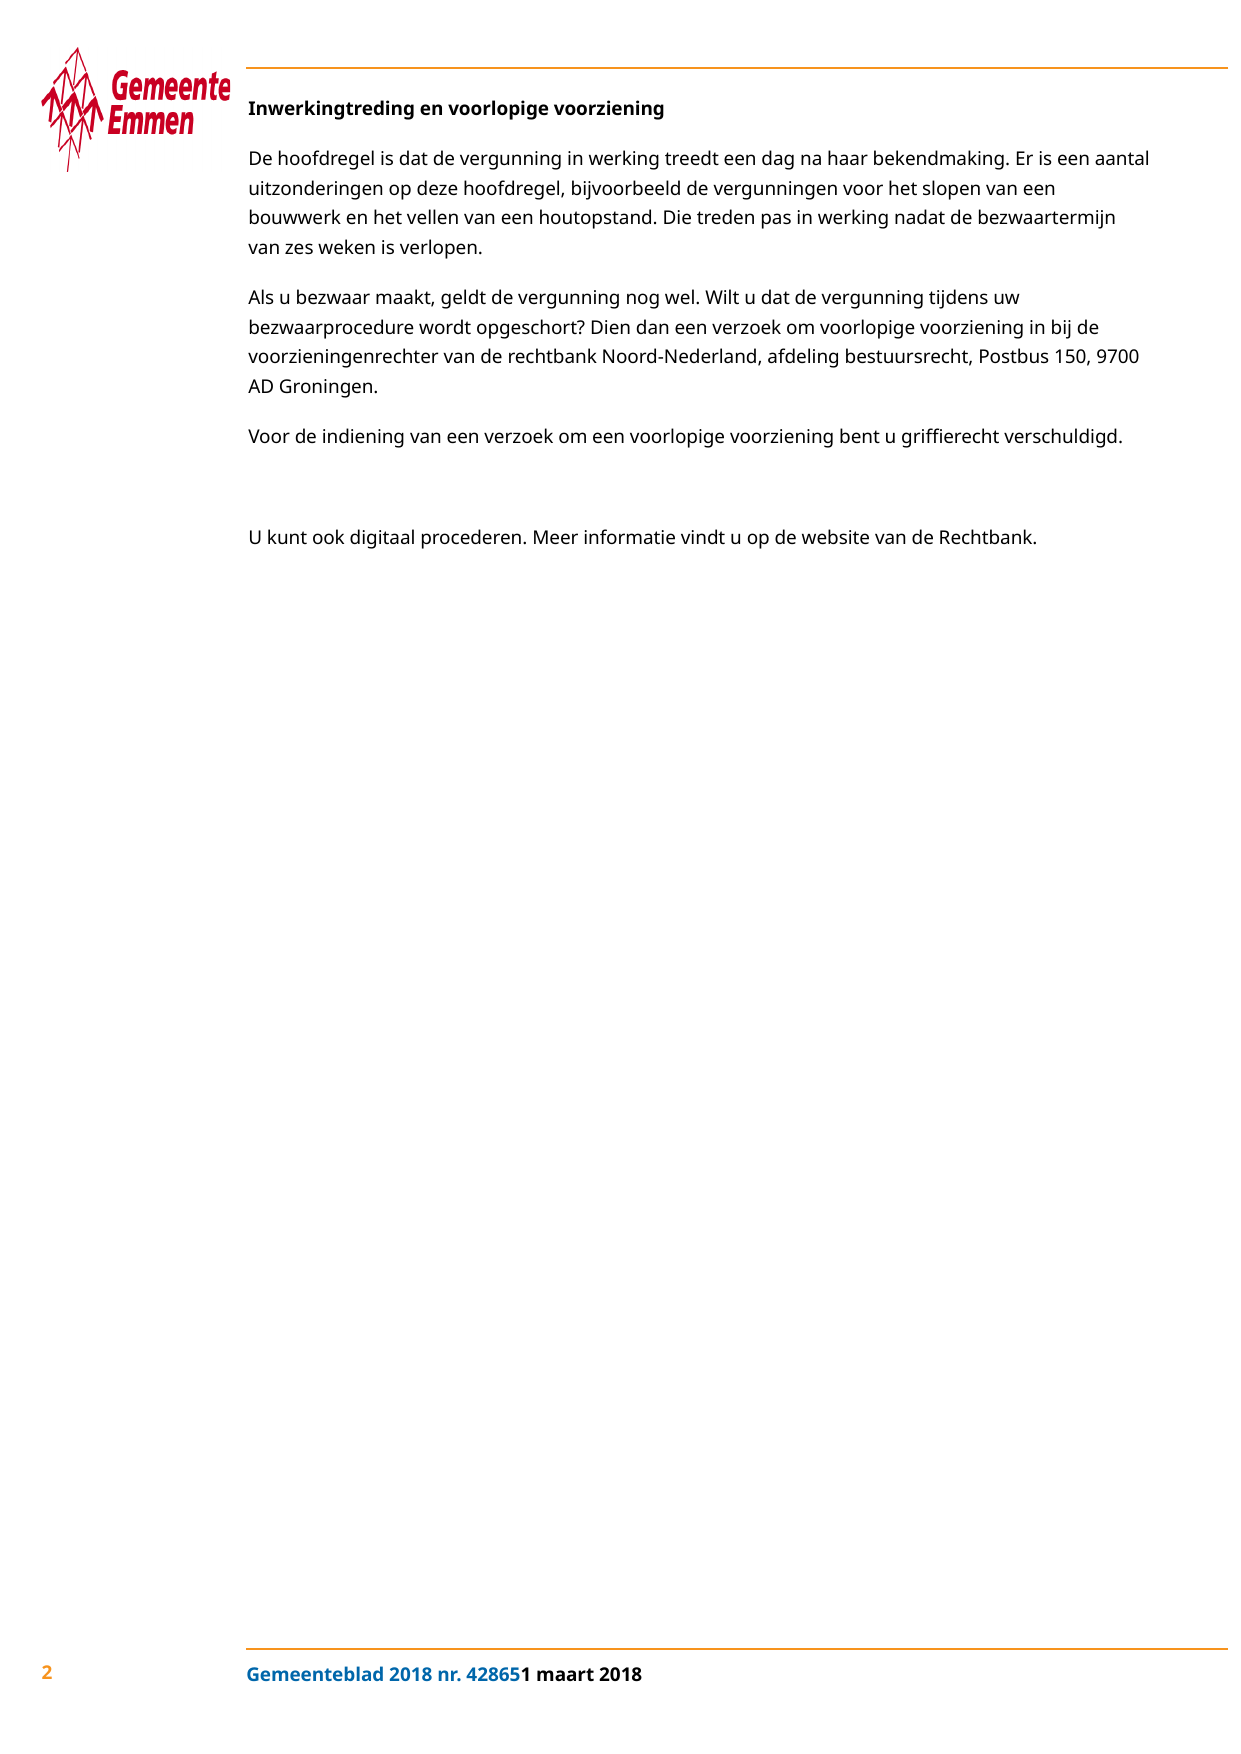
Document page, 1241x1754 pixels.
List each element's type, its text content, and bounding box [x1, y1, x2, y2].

text De hoofdregel is dat de vergunning in werking treedt een dag na haar bekendmaking. Er is een aantal uitzonderingen op deze hoofdregel, bijvoorbeeld de vergunningen voor het slopen van een bouwwerk en het vellen van een houtopstand. Die treden pas in werking nadat de bezwaartermijn van zes weken is verlopen. [248, 145, 1152, 260]
text Inwerkingtreding en voorlopige voorziening [248, 95, 1152, 121]
text Als u bezwaar maakt, geldt de vergunning nog wel. Wilt u dat de vergunning tijdens uw bezwaarprocedure wordt opgeschort? Dien dan een verzoek om voorlopige voorziening in bij de voorzieningenrechter van de rechtbank Noord-Nederland, afdeling bestuursrecht, Postbus 150, 9700 AD Groningen. [248, 284, 1152, 399]
text U kunt ook digitaal procederen. Meer informatie vindt u op de website van de Rechtbank. [248, 524, 1152, 550]
picture [41, 47, 231, 172]
text Voor de indiening van een verzoek om een voorlopige voorziening bent u griffierecht verschuldigd. [248, 423, 1152, 449]
